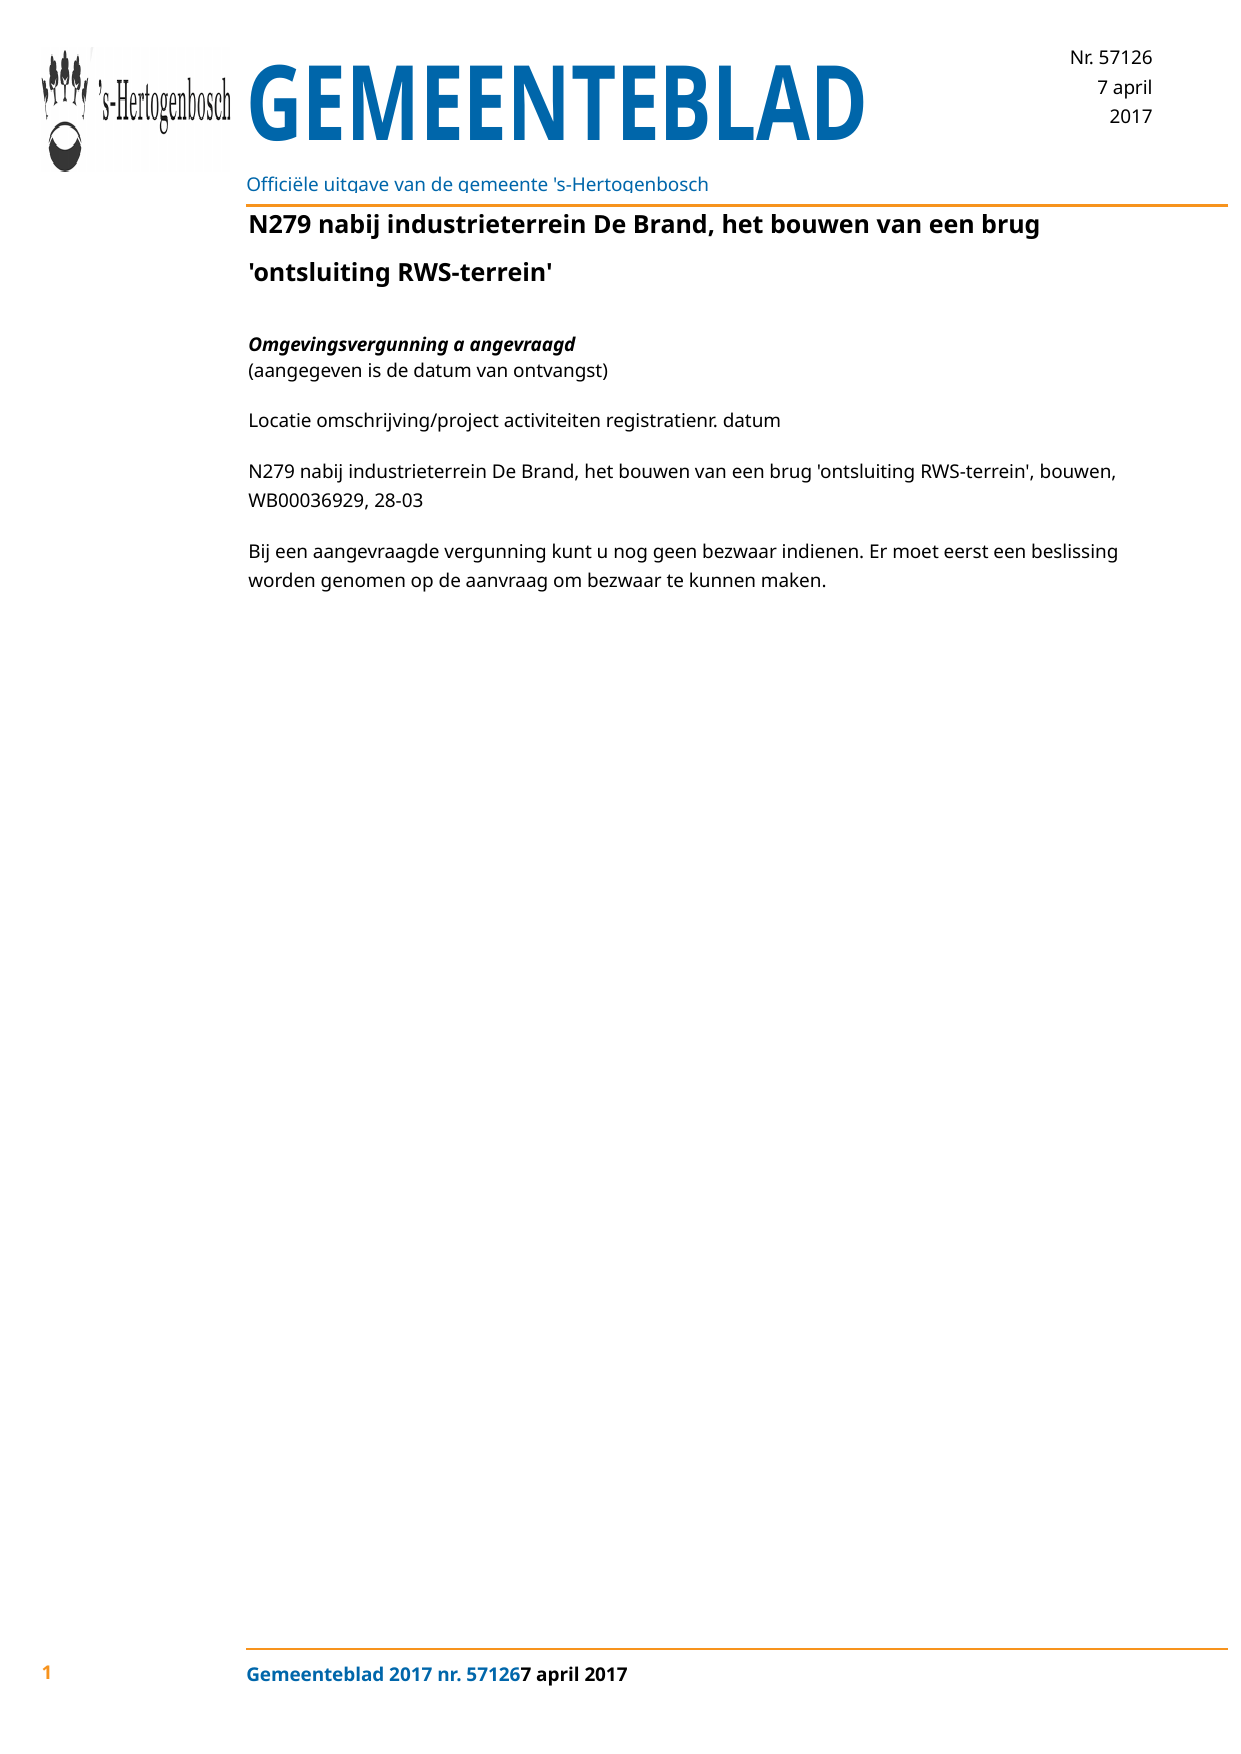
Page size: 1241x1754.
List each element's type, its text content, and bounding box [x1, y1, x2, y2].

text N279 nabij industrieterrein De Brand, het bouwen van een brug 'ontsluiting RWS-terrein' [248, 207, 1152, 288]
text (aangegeven is de datum van ontvangst) [248, 357, 1152, 383]
text N279 nabij industrieterrein De Brand, het bouwen van een brug 'ontsluiting RWS-terrein', bouwen, WB00036929, 28-03 [248, 458, 1152, 513]
text Bij een aangevraagde vergunning kunt u nog geen bezwaar indienen. Er moet eerst een beslissing worden genomen op de aanvraag om bezwaar te kunnen maken. [248, 538, 1152, 593]
picture [41, 47, 231, 172]
text Omgevingsvergunning a angevraagd [248, 331, 1152, 357]
text Locatie omschrijving/project activiteiten registratienr. datum [248, 408, 1152, 433]
